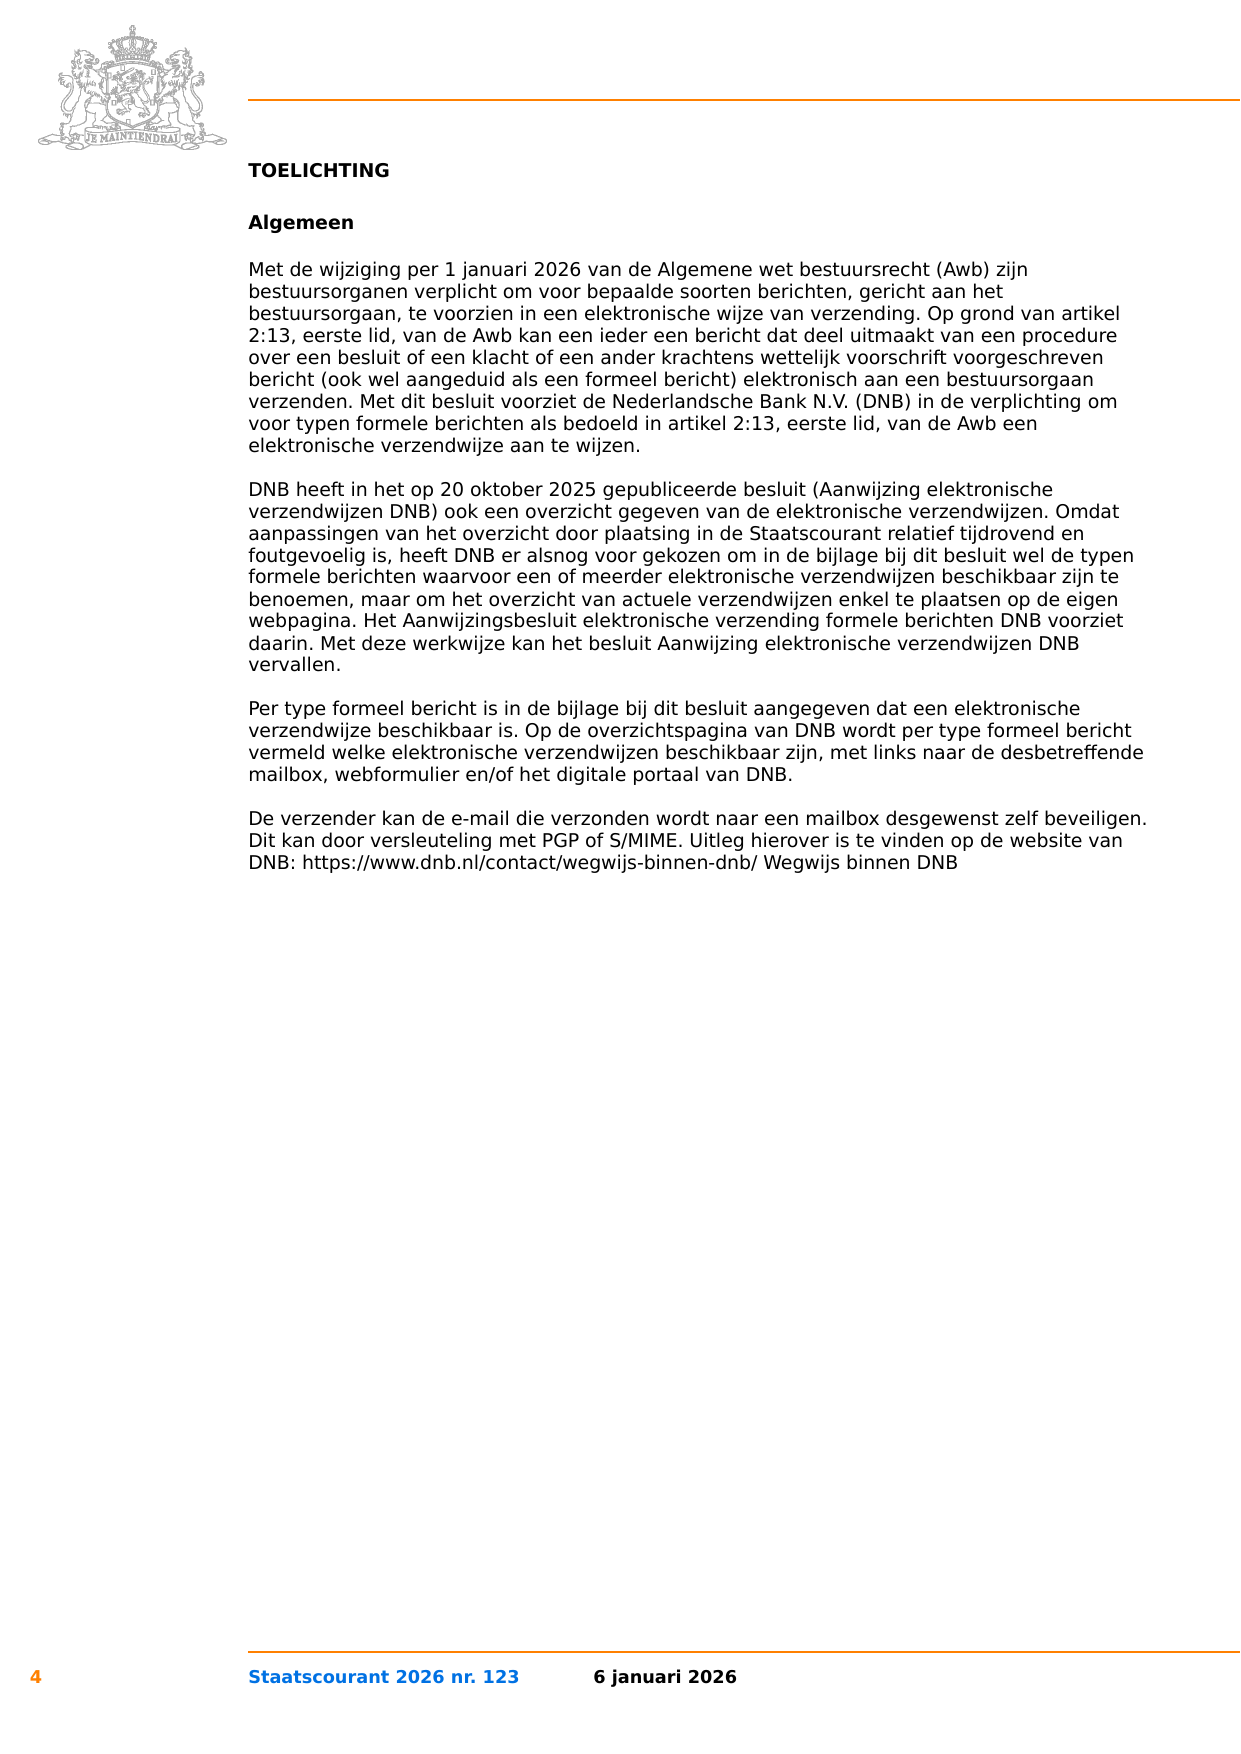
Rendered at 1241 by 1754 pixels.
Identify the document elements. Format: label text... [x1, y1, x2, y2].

text DNB heeft in het op 20 oktober 2025 gepubliceerde besluit (Aanwijzing elektronische verzendwijzen DNB) ook een overzicht gegeven van de elektronische verzendwijzen. Omdat aanpassingen van het overzicht door plaatsing in de Staatscourant relatief tijdrovend en foutgevoelig is, heeft DNB er alsnog voor gekozen om in de bijlage bij dit besluit wel de typen formele berichten waarvoor een of meerder elektronische verzendwijzen beschikbaar zijn te benoemen, maar om het overzicht van actuele verzendwijzen enkel te plaatsen op de eigen webpagina. Het Aanwijzingsbesluit elektronische verzending formele berichten DNB voorziet daarin. Met deze werkwijze kan het besluit Aanwijzing elektronische verzendwijzen DNB vervallen. [248, 478, 1163, 676]
text De verzender kan de e-mail die verzonden wordt naar een mailbox desgewenst zelf beveiligen. Dit kan door versleuteling met PGP of S/MIME. Uitleg hierover is te vinden op de website van DNB: https://www.dnb.nl/contact/wegwijs-binnen-dnb/ Wegwijs binnen DNB [248, 808, 1163, 874]
picture [38, 25, 227, 150]
subtitle TOELICHTING [248, 160, 1163, 182]
text Per type formeel bericht is in de bijlage bij dit besluit aangegeven dat een elektronische verzendwijze beschikbaar is. Op de overzichtspagina van DNB wordt per type formeel bericht vermeld welke elektronische verzendwijzen beschikbaar zijn, met links naar de desbetreffende mailbox, webformulier en/of het digitale portaal van DNB. [248, 698, 1163, 786]
subtitle Algemeen [248, 212, 1163, 234]
text Met de wijziging per 1 januari 2026 van de Algemene wet bestuursrecht (Awb) zijn bestuursorganen verplicht om voor bepaalde soorten berichten, gericht aan het bestuursorgaan, te voorzien in een elektronische wijze van verzending. Op grond van artikel 2:13, eerste lid, van de Awb kan een ieder een bericht dat deel uitmaakt van een procedure over een besluit of een klacht of een ander krachtens wettelijk voorschrift voorgeschreven bericht (ook wel aangeduid als een formeel bericht) elektronisch aan een bestuursorgaan verzenden. Met dit besluit voorziet de Nederlandsche Bank N.V. (DNB) in de verplichting om voor typen formele berichten als bedoeld in artikel 2:13, eerste lid, van de Awb een elektronische verzendwijze aan te wijzen. [248, 259, 1163, 457]
